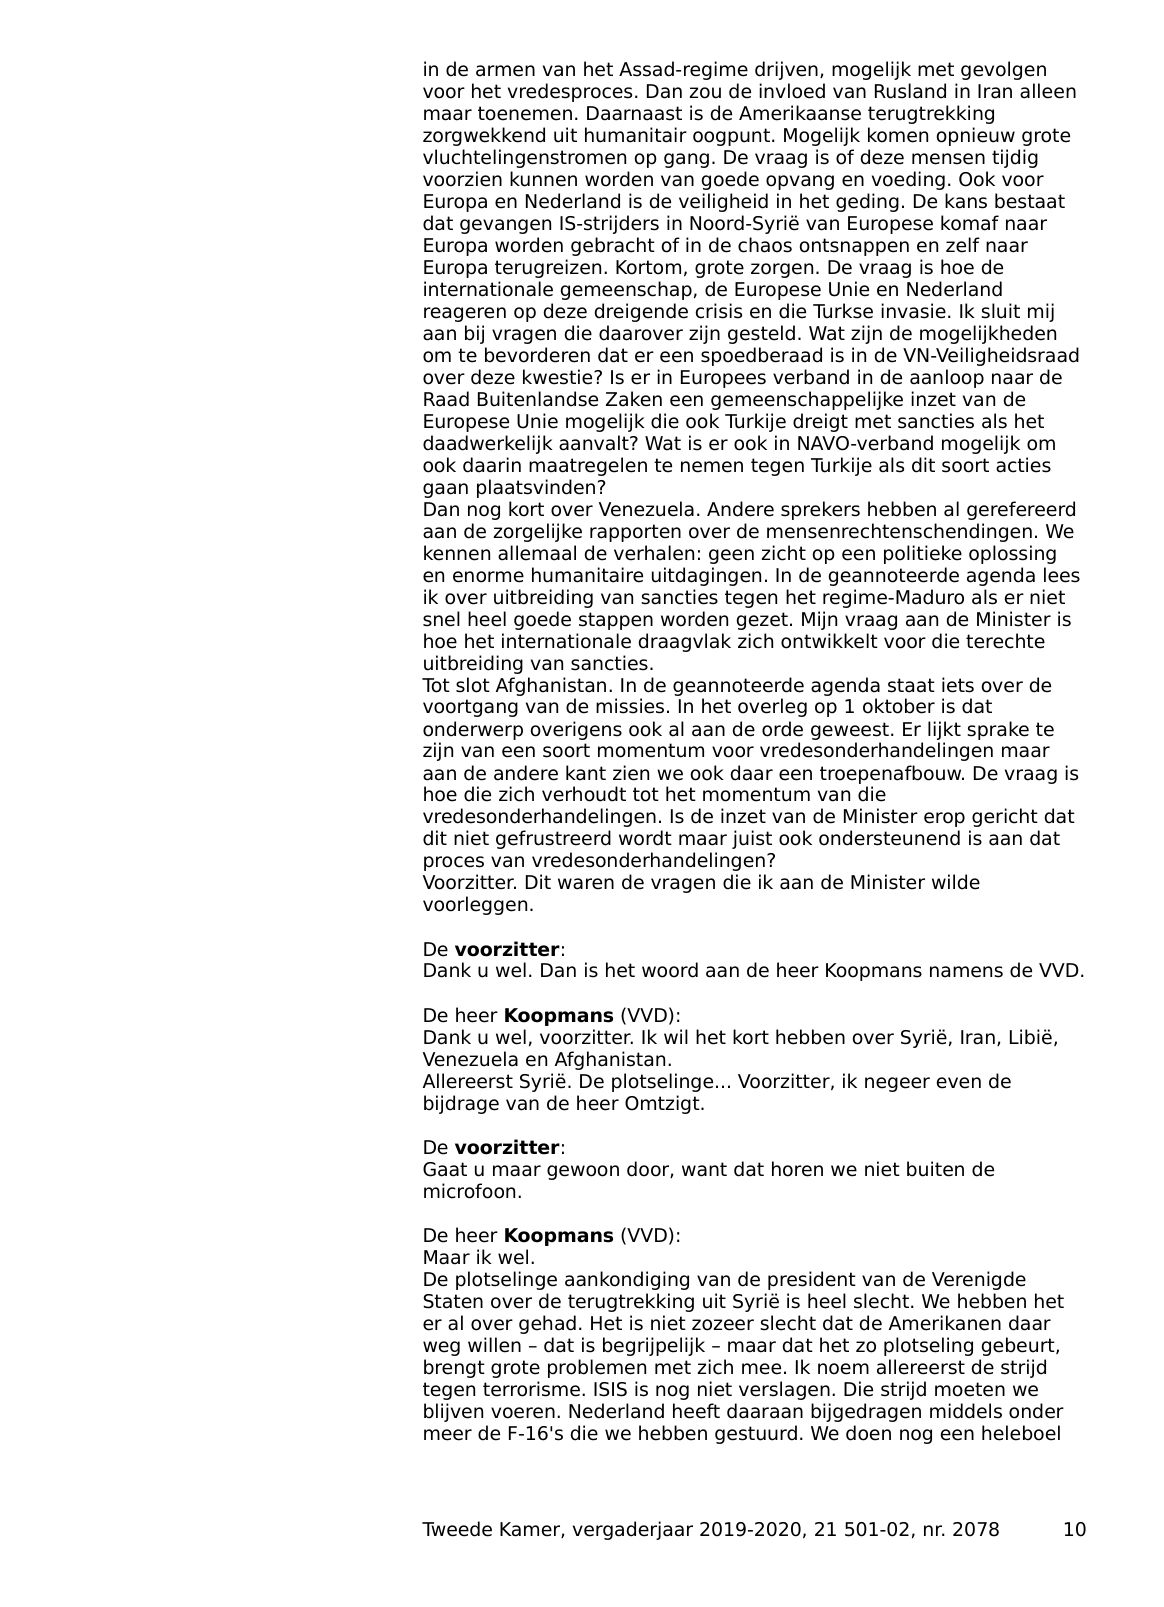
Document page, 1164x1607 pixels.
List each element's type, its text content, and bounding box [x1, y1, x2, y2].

text Allereerst Syrië. De plotselinge... Voorzitter, ik negeer even de bijdrage van de heer Omtzigt. [422, 1071, 1087, 1114]
text De heer Koopmans (VVD): [422, 1225, 1087, 1247]
text De voorzitter: [422, 1137, 1087, 1159]
text Dank u wel, voorzitter. Ik wil het kort hebben over Syrië, Iran, Libië, Venezuela en Afghanistan. [422, 1027, 1087, 1071]
text De heer Koopmans (VVD): [422, 1004, 1087, 1027]
text Gaat u maar gewoon door, want dat horen we niet buiten de microfoon. [422, 1159, 1087, 1203]
text De plotselinge aankondiging van de president van de Verenigde Staten over de terugtrekking uit Syrië is heel slecht. We hebben het er al over gehad. Het is niet zozeer slecht dat de Amerikanen daar weg willen – dat is begrijpelijk – maar dat het zo plotseling gebeurt, brengt grote problemen met zich mee. Ik noem allereerst de strijd tegen terrorisme. ISIS is nog niet verslagen. Die strijd moeten we blijven voeren. Nederland heeft daaraan bijgedragen middels onder meer de F-16's die we hebben gestuurd. We doen nog een heleboel [422, 1269, 1087, 1444]
text Dan nog kort over Venezuela. Andere sprekers hebben al gerefereerd aan de zorgelijke rapporten over de mensenrechtenschendingen. We kennen allemaal de verhalen: geen zicht op een politieke oplossing en enorme humanitaire uitdagingen. In de geannoteerde agenda lees ik over uitbreiding van sancties tegen het regime-Maduro als er niet snel heel goede stappen worden gezet. Mijn vraag aan de Minister is hoe het internationale draagvlak zich ontwikkelt voor die terechte uitbreiding van sancties. [422, 499, 1087, 674]
text Dank u wel. Dan is het woord aan de heer Koopmans namens de VVD. [422, 960, 1087, 982]
text in de armen van het Assad-regime drijven, mogelijk met gevolgen voor het vredesproces. Dan zou de invloed van Rusland in Iran alleen maar toenemen. Daarnaast is de Amerikaanse terugtrekking zorgwekkend uit humanitair oogpunt. Mogelijk komen opnieuw grote vluchtelingenstromen op gang. De vraag is of deze mensen tijdig voorzien kunnen worden van goede opvang en voeding. Ook voor Europa en Nederland is de veiligheid in het geding. De kans bestaat dat gevangen IS-strijders in Noord-Syrië van Europese komaf naar Europa worden gebracht of in de chaos ontsnappen en zelf naar Europa terugreizen. Kortom, grote zorgen. De vraag is hoe de internationale gemeenschap, de Europese Unie en Nederland reageren op deze dreigende crisis en die Turkse invasie. Ik sluit mij aan bij vragen die daarover zijn gesteld. Wat zijn de mogelijkheden om te bevorderen dat er een spoedberaad is in de VN-Veiligheidsraad over deze kwestie? Is er in Europees verband in de aanloop naar de Raad Buitenlandse Zaken een gemeenschappelijke inzet van de Europese Unie mogelijk die ook Turkije dreigt met sancties als het daadwerkelijk aanvalt? Wat is er ook in NAVO-verband mogelijk om ook daarin maatregelen te nemen tegen Turkije als dit soort acties gaan plaatsvinden? [422, 59, 1087, 499]
text Voorzitter. Dit waren de vragen die ik aan de Minister wilde voorleggen. [422, 872, 1087, 916]
text De voorzitter: [422, 938, 1087, 960]
text Tot slot Afghanistan. In de geannoteerde agenda staat iets over de voortgang van de missies. In het overleg op 1 oktober is dat onderwerp overigens ook al aan de orde geweest. Er lijkt sprake te zijn van een soort momentum voor vredesonderhandelingen maar aan de andere kant zien we ook daar een troepenafbouw. De vraag is hoe die zich verhoudt tot het momentum van die vredesonderhandelingen. Is de inzet van de Minister erop gericht dat dit niet gefrustreerd wordt maar juist ook ondersteunend is aan dat proces van vredesonderhandelingen? [422, 674, 1087, 872]
text Maar ik wel. [422, 1247, 1087, 1269]
